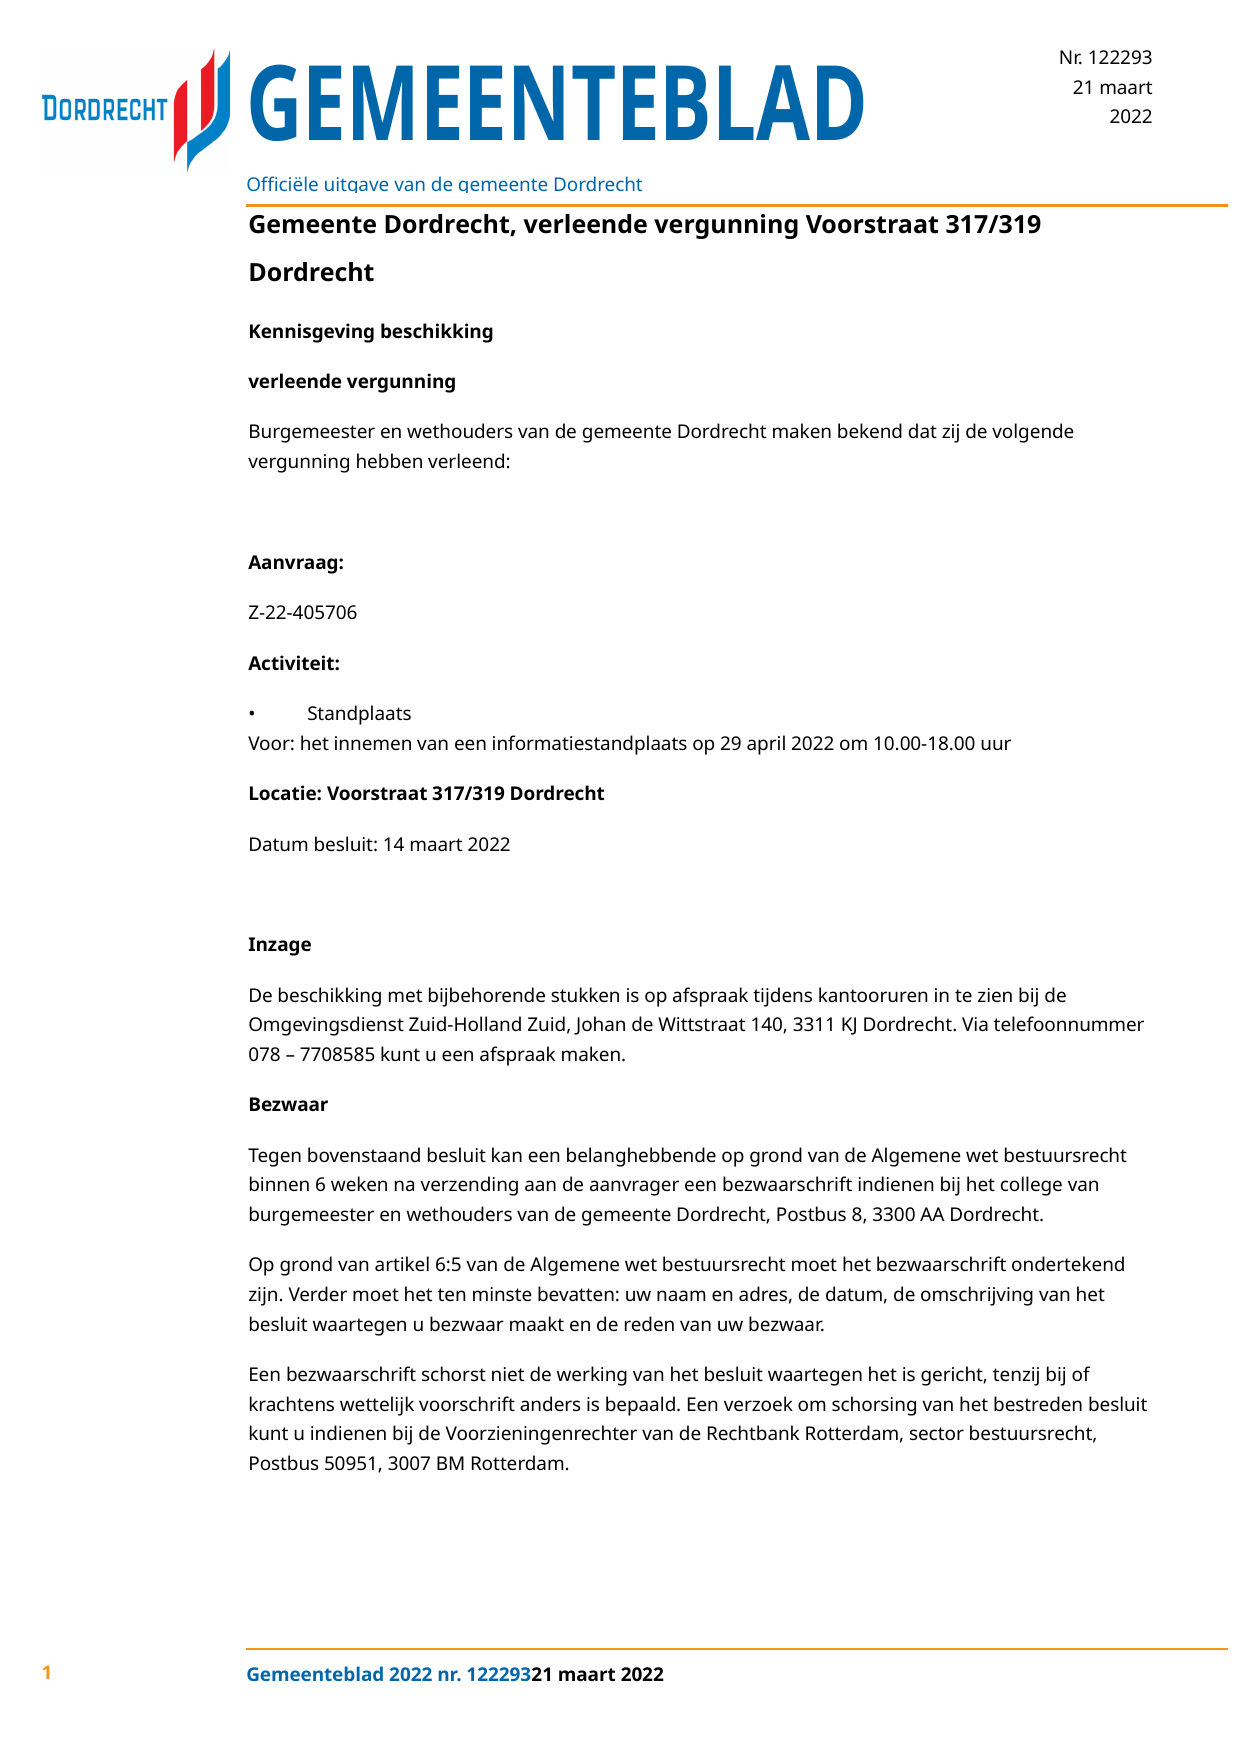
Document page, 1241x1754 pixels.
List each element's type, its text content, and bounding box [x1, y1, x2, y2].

text Gemeente Dordrecht, verleende vergunning Voorstraat 317/319 Dordrecht [248, 207, 1152, 288]
text Locatie: Voorstraat 317/319 Dordrecht [248, 780, 1152, 806]
text Activiteit: [248, 650, 1152, 676]
text Bezwaar [248, 1092, 1152, 1117]
text Burgemeester en wethouders van de gemeente Dordrecht maken bekend dat zij de volgende vergunning hebben verleend: [248, 419, 1152, 474]
text Kennisgeving beschikking [248, 318, 1152, 344]
text De beschikking met bijbehorende stukken is op afspraak tijdens kantooruren in te zien bij de Omgevingsdienst Zuid-Holland Zuid, Johan de Wittstraat 140, 3311 KJ Dordrecht. Via telefoonnummer 078 – 7708585 kunt u een afspraak maken. [248, 982, 1152, 1067]
text verleende vergunning [248, 368, 1152, 394]
text Aanvraag: [248, 549, 1152, 575]
text Z-22-405706 [248, 599, 1152, 625]
text Inzage [248, 932, 1152, 957]
list Standplaats [248, 700, 1152, 726]
text Voor: het innemen van een informatiestandplaats op 29 april 2022 om 10.00-18.00 uur [248, 730, 1152, 756]
text Tegen bovenstaand besluit kan een belanghebbende op grond van de Algemene wet bestuursrecht binnen 6 weken na verzending aan de aanvrager een bezwaarschrift indienen bij het college van burgemeester en wethouders van de gemeente Dordrecht, Postbus 8, 3300 AA Dordrecht. [248, 1142, 1152, 1227]
text Op grond van artikel 6:5 van de Algemene wet bestuursrecht moet het bezwaarschrift ondertekend zijn. Verder moet het ten minste bevatten: uw naam en adres, de datum, de omschrijving van het besluit waartegen u bezwaar maakt en de reden van uw bezwaar. [248, 1252, 1152, 1337]
text Een bezwaarschrift schorst niet de werking van het besluit waartegen het is gericht, tenzij bij of krachtens wettelijk voorschrift anders is bepaald. Een verzoek om schorsing van het bestreden besluit kunt u indienen bij de Voorzieningenrechter van de Rechtbank Rotterdam, sector bestuursrecht, Postbus 50951, 3007 BM Rotterdam. [248, 1361, 1152, 1476]
picture [41, 47, 231, 172]
text Datum besluit: 14 maart 2022 [248, 831, 1152, 857]
